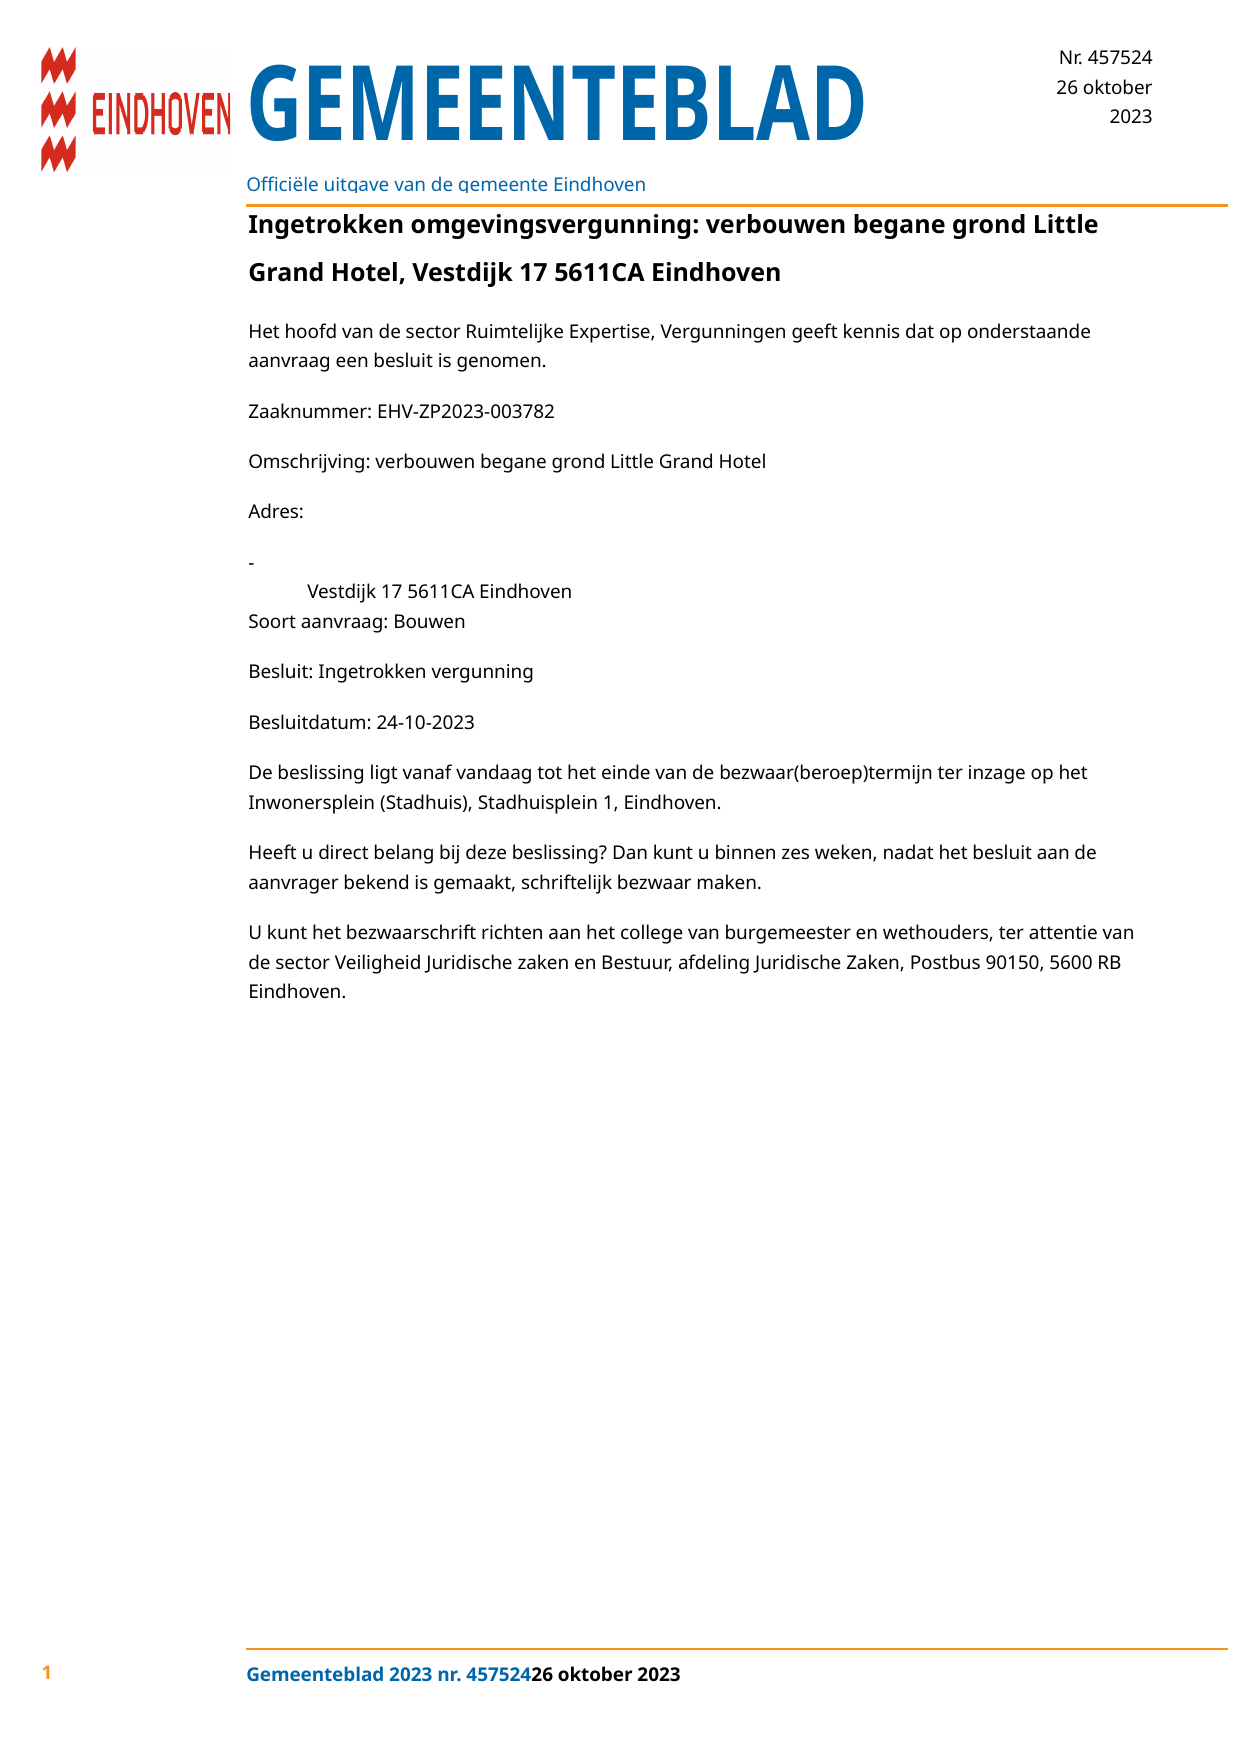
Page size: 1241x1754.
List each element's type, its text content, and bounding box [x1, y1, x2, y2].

text Adres: [248, 499, 1152, 524]
text Soort aanvraag: Bouwen [248, 608, 1152, 634]
text Zaaknummer: EHV-ZP2023-003782 [248, 398, 1152, 424]
text Heeft u direct belang bij deze beslissing? Dan kunt u binnen zes weken, nadat het besluit aan de aanvrager bekend is gemaakt, schriftelijk bezwaar maken. [248, 839, 1152, 895]
text Het hoofd van de sector Ruimtelijke Expertise, Vergunningen geeft kennis dat op onderstaande aanvraag een besluit is genomen. [248, 318, 1152, 373]
text U kunt het bezwaarschrift richten aan het college van burgemeester en wethouders, ter attentie van de sector Veiligheid Juridische zaken en Bestuur, afdeling Juridische Zaken, Postbus 90150, 5600 RB Eindhoven. [248, 919, 1152, 1004]
text Besluit: Ingetrokken vergunning [248, 659, 1152, 684]
list Vestdijk 17 5611CA Eindhoven [248, 579, 1152, 604]
text Omschrijving: verbouwen begane grond Little Grand Hotel [248, 448, 1152, 474]
text De beslissing ligt vanaf vandaag tot het einde van de bezwaar(beroep)termijn ter inzage op het Inwonersplein (Stadhuis), Stadhuisplein 1, Eindhoven. [248, 759, 1152, 815]
text Besluitdatum: 24-10-2023 [248, 709, 1152, 735]
picture [41, 47, 231, 172]
text Ingetrokken omgevingsvergunning: verbouwen begane grond Little Grand Hotel, Vestdijk 17 5611CA Eindhoven [248, 207, 1152, 288]
